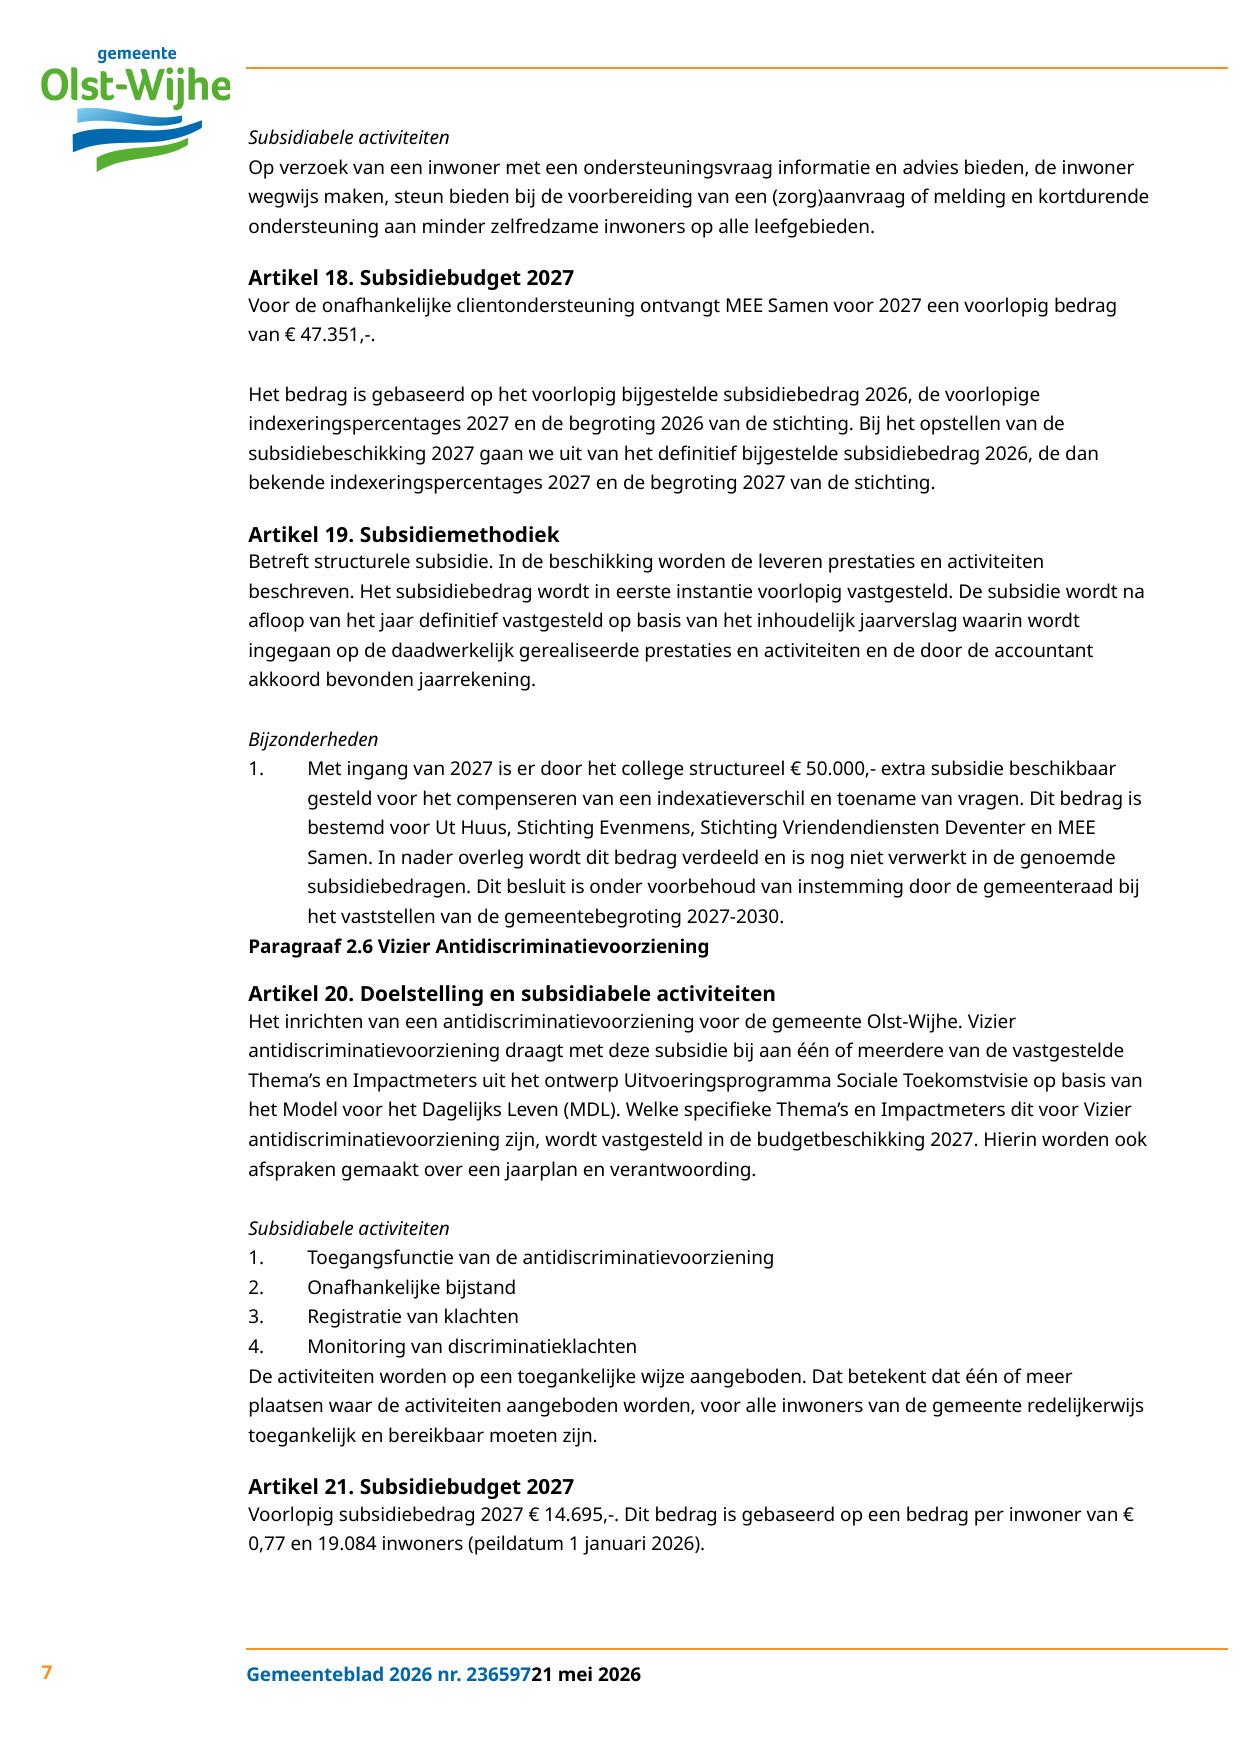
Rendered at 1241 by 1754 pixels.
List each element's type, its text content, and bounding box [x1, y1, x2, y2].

text Het inrichten van een antidiscriminatievoorziening voor de gemeente Olst-Wijhe. Vizier antidiscriminatievoorziening draagt met deze subsidie bij aan één of meerdere van de vastgestelde Thema’s en Impactmeters uit het ontwerp Uitvoeringsprogramma Sociale Toekomstvisie op basis van het Model voor het Dagelijks Leven (MDL). Welke specifieke Thema’s en Impactmeters dit voor Vizier antidiscriminatievoorziening zijn, wordt vastgesteld in de budgetbeschikking 2027. Hierin worden ook afspraken gemaakt over een jaarplan en verantwoording. [248, 1008, 1152, 1182]
text Paragraaf 2.6 Vizier Antidiscriminatievoorziening [248, 933, 1152, 959]
text Subsidiabele activiteiten [248, 1215, 1152, 1241]
text Voorlopig subsidiebedrag 2027 € 14.695,-. Dit bedrag is gebaseerd op een bedrag per inwoner van € 0,77 en 19.084 inwoners (peildatum 1 januari 2026). [248, 1501, 1152, 1556]
text Het bedrag is gebaseerd op het voorlopig bijgestelde subsidiebedrag 2026, de voorlopige indexeringspercentages 2027 en de begroting 2026 van de stichting. Bij het opstellen van de subsidiebeschikking 2027 gaan we uit van het definitief bijgestelde subsidiebedrag 2026, de dan bekende indexeringspercentages 2027 en de begroting 2027 van de stichting. [248, 381, 1152, 495]
text Artikel 21. Subsidiebudget 2027 [248, 1472, 1152, 1501]
text Artikel 20. Doelstelling en subsidiabele activiteiten [248, 979, 1152, 1008]
list Met ingang van 2027 is er door het college structureel € 50.000,- extra subsidie beschikbaar gesteld voor het compenseren van een indexatieverschil en toename van vragen. Dit bedrag is bestemd voor Ut Huus, Stichting Evenmens, Stichting Vriendendiensten Deventer en MEE Samen. In nader overleg wordt dit bedrag verdeeld en is nog niet verwerkt in de genoemde subsidiebedragen. Dit besluit is onder voorbehoud van instemming door de gemeenteraad bij het vaststellen van de gemeentebegroting 2027-2030. [248, 755, 1152, 929]
list Registratie van klachten [248, 1304, 1152, 1329]
text Betreft structurele subsidie. In de beschikking worden de leveren prestaties en activiteiten beschreven. Het subsidiebedrag wordt in eerste instantie voorlopig vastgesteld. De subsidie wordt na afloop van het jaar definitief vastgesteld op basis van het inhoudelijk jaarverslag waarin wordt ingegaan op de daadwerkelijk gerealiseerde prestaties en activiteiten en de door de accountant akkoord bevonden jaarrekening. [248, 548, 1152, 692]
list Onafhankelijke bijstand [248, 1274, 1152, 1300]
text Artikel 19. Subsidiemethodiek [248, 520, 1152, 548]
list Toegangsfunctie van de antidiscriminatievoorziening [248, 1244, 1152, 1270]
list Monitoring van discriminatieklachten [248, 1333, 1152, 1359]
text Subsidiabele activiteiten [248, 124, 1152, 150]
text Voor de onafhankelijke clientondersteuning ontvangt MEE Samen voor 2027 een voorlopig bedrag van € 47.351,-. [248, 292, 1152, 347]
text Op verzoek van een inwoner met een ondersteuningsvraag informatie en advies bieden, de inwoner wegwijs maken, steun bieden bij de voorbereiding van een (zorg)aanvraag of melding en kortdurende ondersteuning aan minder zelfredzame inwoners op alle leefgebieden. [248, 154, 1152, 239]
text De activiteiten worden op een toegankelijke wijze aangeboden. Dat betekent dat één of meer plaatsen waar de activiteiten aangeboden worden, voor alle inwoners van de gemeente redelijkerwijs toegankelijk en bereikbaar moeten zijn. [248, 1363, 1152, 1448]
picture [41, 47, 231, 172]
text Bijzonderheden [248, 726, 1152, 752]
text Artikel 18. Subsidiebudget 2027 [248, 263, 1152, 292]
